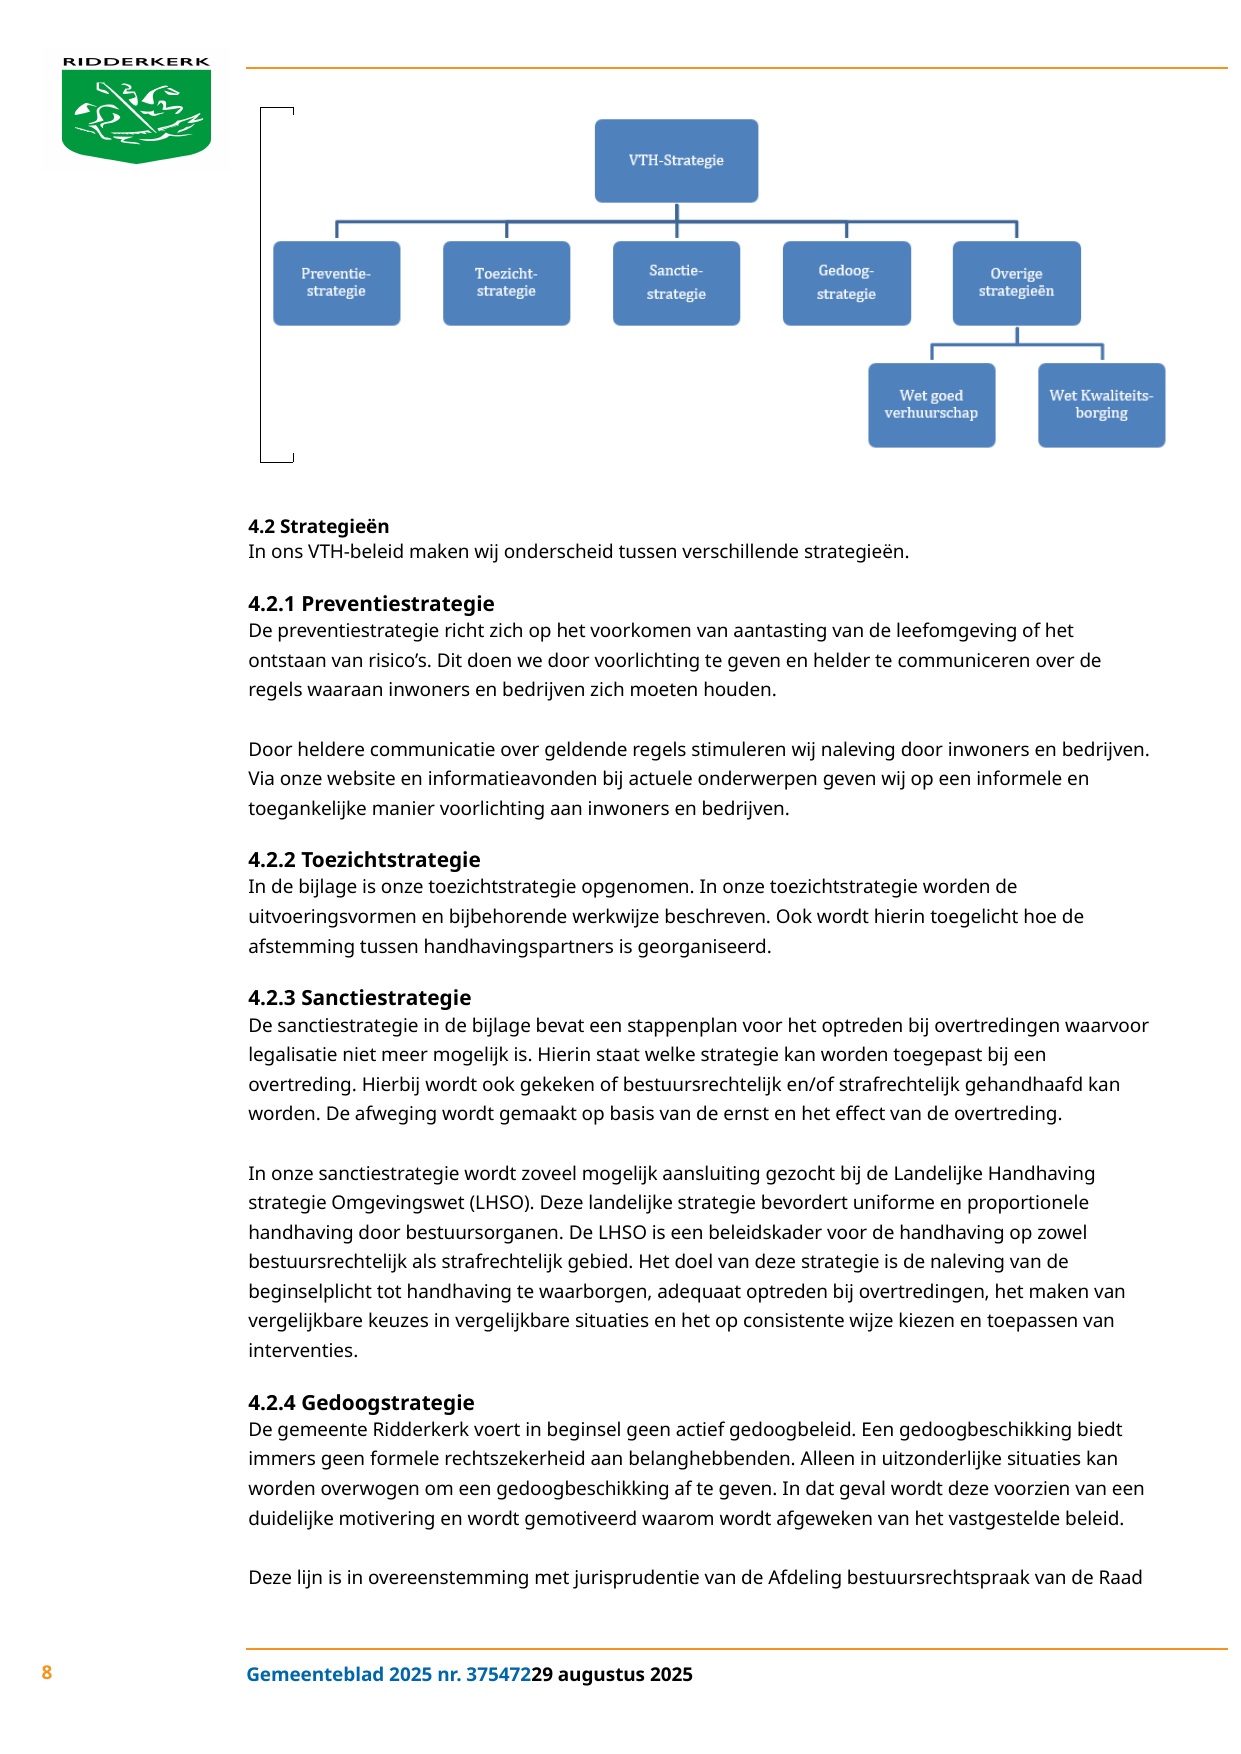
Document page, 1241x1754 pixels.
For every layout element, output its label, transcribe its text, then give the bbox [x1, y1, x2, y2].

text Deze lijn is in overeenstemming met jurisprudentie van de Afdeling bestuursrechtspraak van de Raad [248, 1564, 1152, 1590]
picture [268, 115, 1173, 453]
picture [41, 47, 231, 172]
text De preventiestrategie richt zich op het voorkomen van aantasting van de leefomgeving of het ontstaan van risico’s. Dit doen we door voorlichting te geven en helder te communiceren over de regels waaraan inwoners en bedrijven zich moeten houden. [248, 617, 1152, 702]
text In de bijlage is onze toezichtstrategie opgenomen. In onze toezichtstrategie worden de uitvoeringsvormen en bijbehorende werkwijze beschreven. Ook wordt hierin toegelicht hoe de afstemming tussen handhavingspartners is georganiseerd. [248, 874, 1152, 959]
text 4.2.4 Gedoogstrategie [248, 1388, 1152, 1416]
text 4.2.3 Sanctiestrategie [248, 983, 1152, 1012]
text Door heldere communicatie over geldende regels stimuleren wij naleving door inwoners en bedrijven. Via onze website en informatieavonden bij actuele onderwerpen geven wij op een informele en toegankelijke manier voorlichting aan inwoners en bedrijven. [248, 736, 1152, 821]
text De gemeente Ridderkerk voert in beginsel geen actief gedoogbeleid. Een gedoogbeschikking biedt immers geen formele rechtszekerheid aan belanghebbenden. Alleen in uitzonderlijke situaties kan worden overwogen om een gedoogbeschikking af te geven. In dat geval wordt deze voorzien van een duidelijke motivering en wordt gemotiveerd waarom wordt afgeweken van het vastgestelde beleid. [248, 1416, 1152, 1531]
text 4.2.2 Toezichtstrategie [248, 845, 1152, 874]
text 4.2 Strategieën [248, 513, 1152, 538]
text In ons VTH-beleid maken wij onderscheid tussen verschillende strategieën. [248, 538, 1152, 564]
text 4.2.1 Preventiestrategie [248, 589, 1152, 617]
text In onze sanctiestrategie wordt zoveel mogelijk aansluiting gezocht bij de Landelijke Handhaving strategie Omgevingswet (LHSO). Deze landelijke strategie bevordert uniforme en proportionele handhaving door bestuursorganen. De LHSO is een beleidskader voor de handhaving op zowel bestuursrechtelijk als strafrechtelijk gebied. Het doel van deze strategie is de naleving van de beginselplicht tot handhaving te waarborgen, adequaat optreden bij overtredingen, het maken van vergelijkbare keuzes in vergelijkbare situaties en het op consistente wijze kiezen en toepassen van interventies. [248, 1160, 1152, 1363]
text De sanctiestrategie in de bijlage bevat een stappenplan voor het optreden bij overtredingen waarvoor legalisatie niet meer mogelijk is. Hierin staat welke strategie kan worden toegepast bij een overtreding. Hierbij wordt ook gekeken of bestuursrechtelijk en/of strafrechtelijk gehandhaafd kan worden. De afweging wordt gemaakt op basis van de ernst en het effect van de overtreding. [248, 1012, 1152, 1126]
